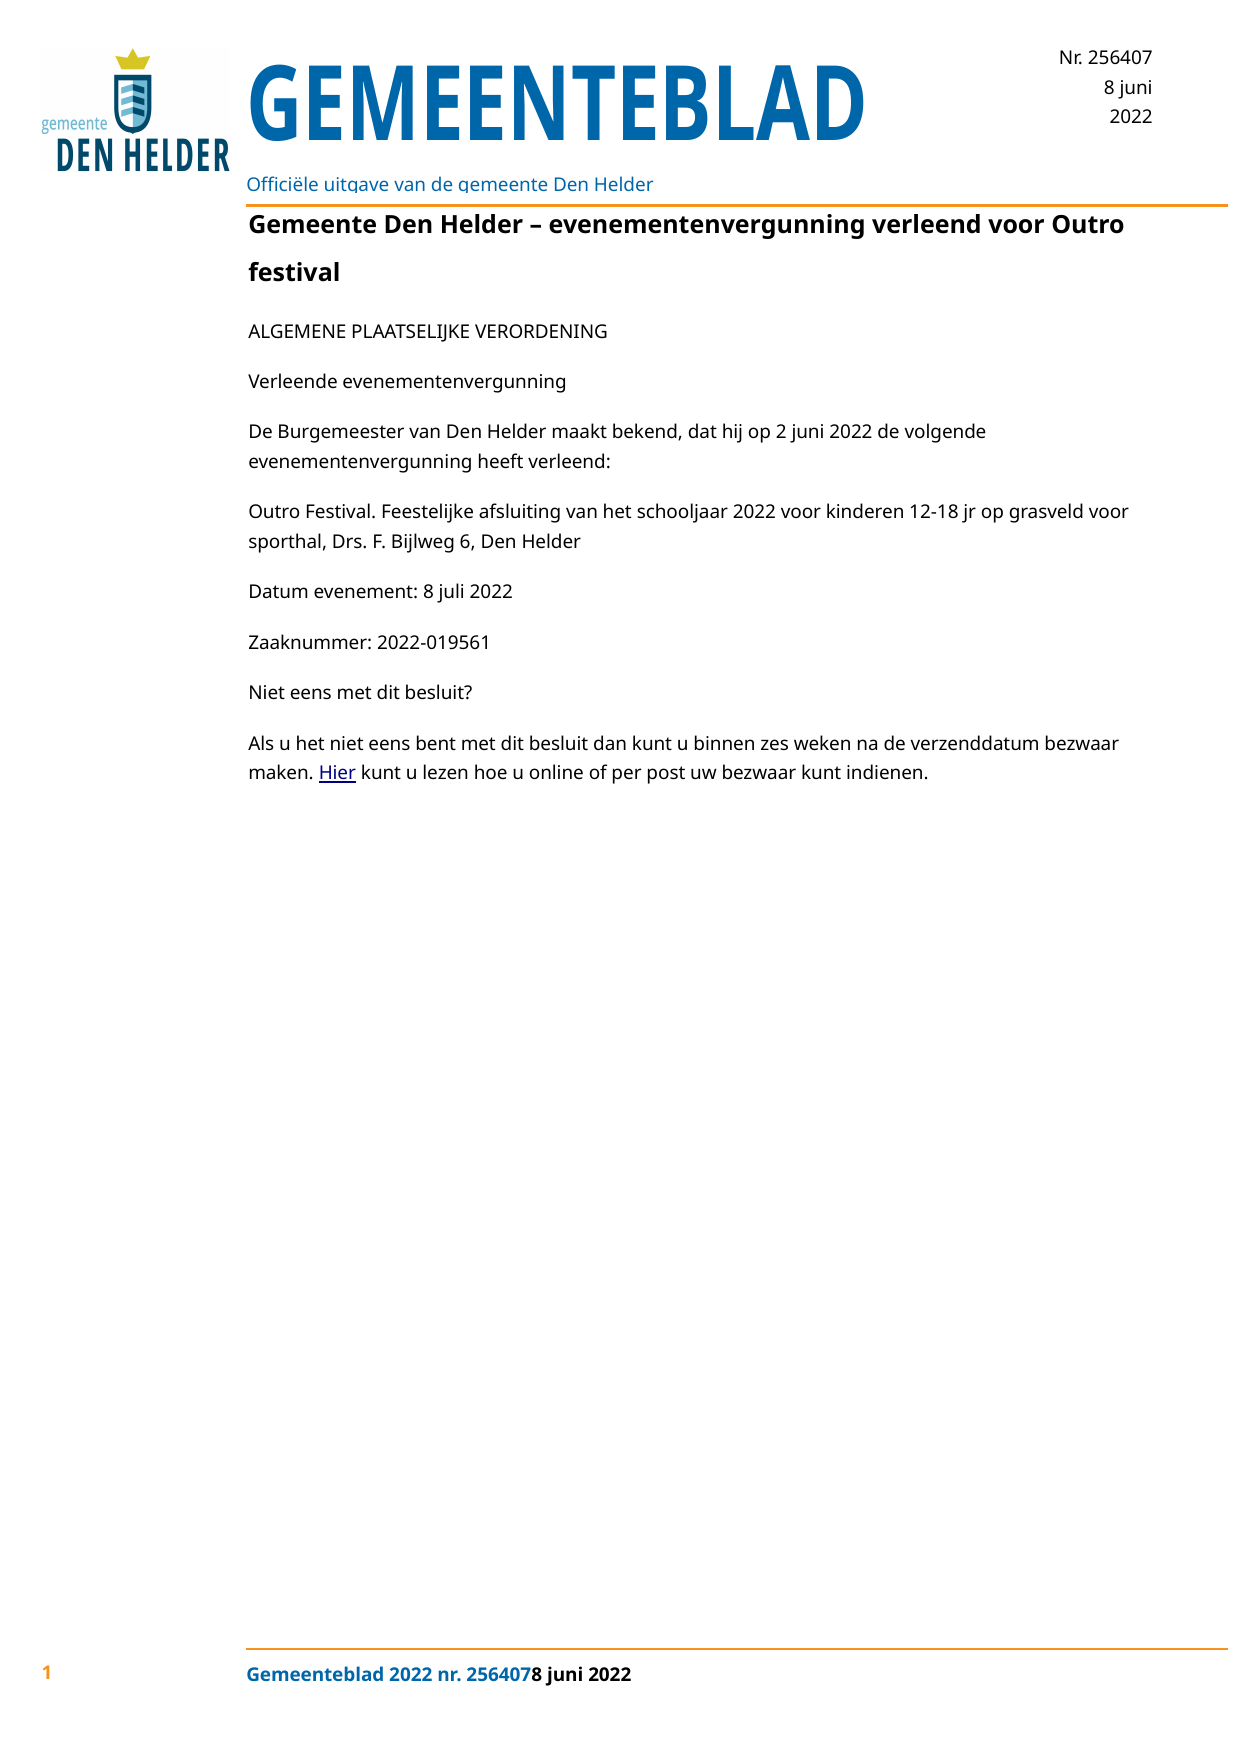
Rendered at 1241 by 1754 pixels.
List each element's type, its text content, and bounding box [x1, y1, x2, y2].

text Als u het niet eens bent met dit besluit dan kunt u binnen zes weken na de verzenddatum bezwaar maken. Hier kunt u lezen hoe u online of per post uw bezwaar kunt indienen. [248, 730, 1152, 785]
picture [63, 144, 68, 165]
text Zaaknummer: 2022-019561 [248, 629, 1152, 655]
picture [100, 154, 106, 172]
text Niet eens met dit besluit? [248, 679, 1152, 705]
text Datum evenement: 8 juli 2022 [248, 579, 1152, 604]
picture [41, 47, 231, 172]
text De Burgemeester van Den Helder maakt bekend, dat hij op 2 juni 2022 de volgende evenementenvergunning heeft verleend: [248, 419, 1152, 474]
text ALGEMENE PLAATSELIJKE VERORDENING [248, 318, 1152, 344]
picture [182, 144, 187, 165]
picture [220, 160, 224, 172]
picture [130, 157, 135, 172]
text Outro Festival. Feestelijke afsluiting van het schooljaar 2022 voor kinderen 12-18 jr op grasveld voor sporthal, Drs. F. Bijlweg 6, Den Helder [248, 499, 1152, 554]
text Verleende evenementenvergunning [248, 368, 1152, 394]
text Gemeente Den Helder – evenementenvergunning verleend voor Outro festival [248, 207, 1152, 288]
